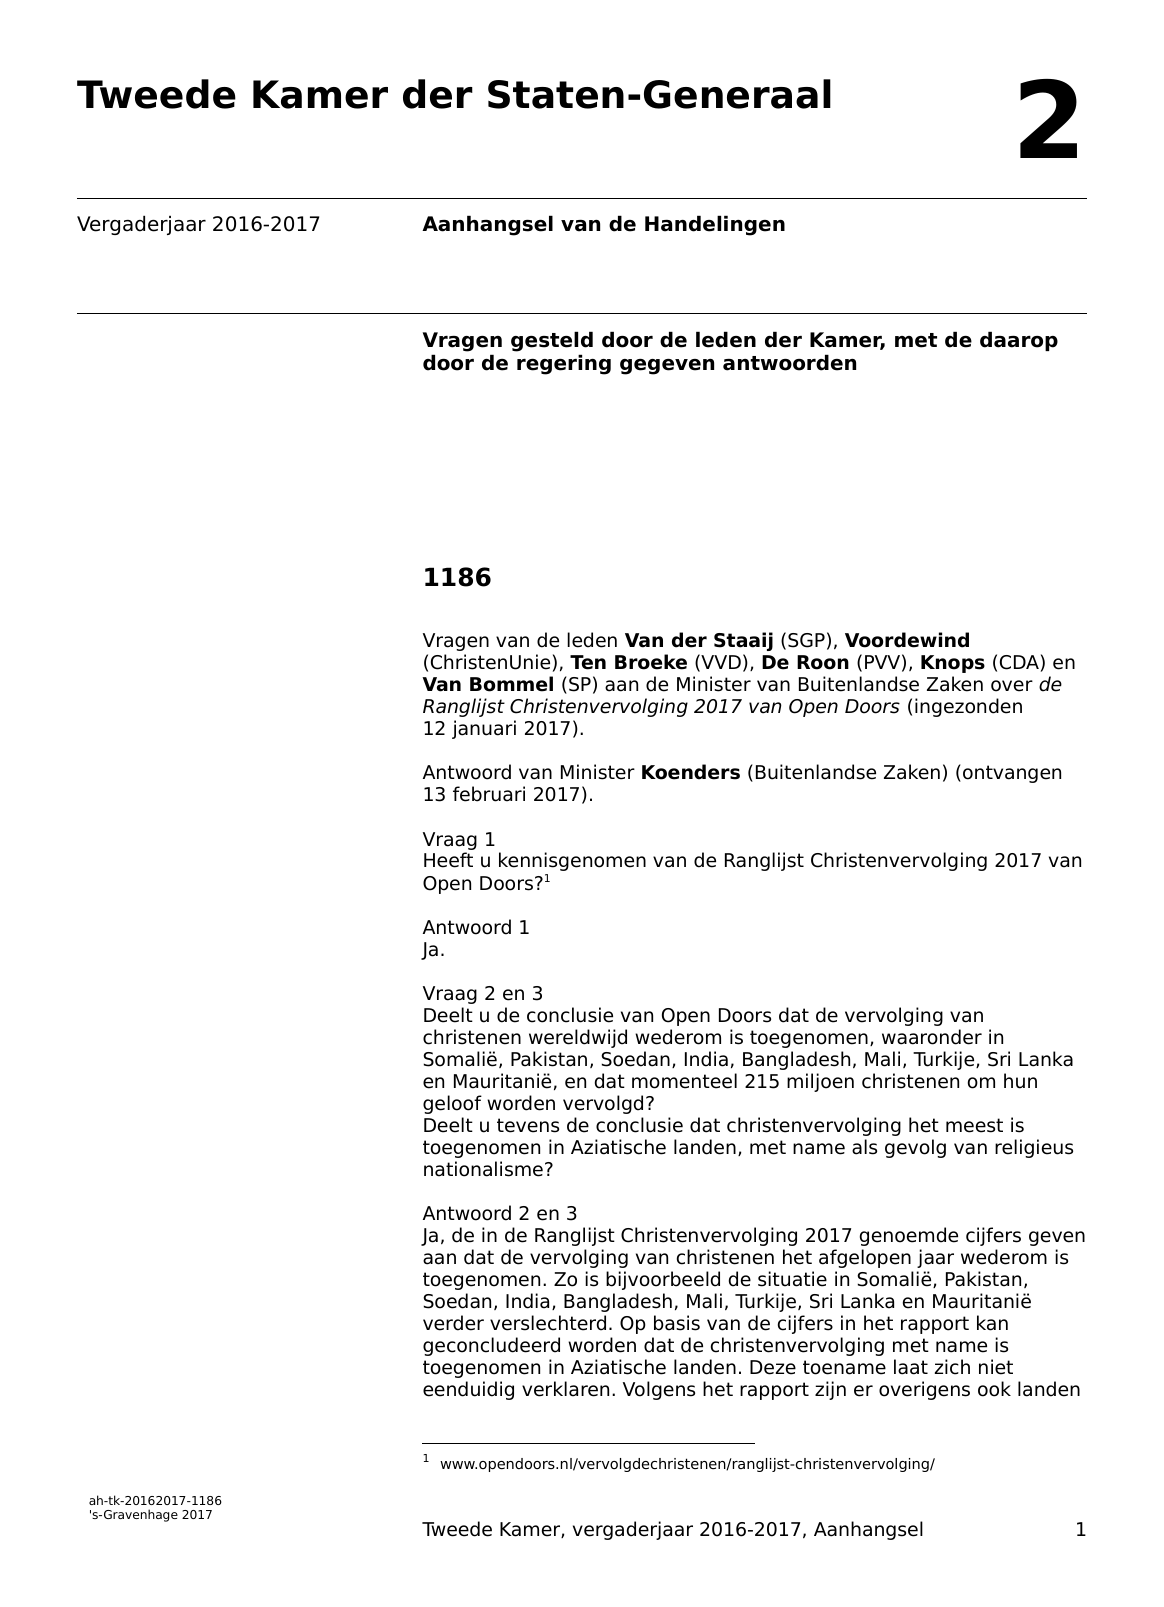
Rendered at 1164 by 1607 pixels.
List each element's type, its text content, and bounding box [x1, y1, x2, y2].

text Antwoord 1 [422, 917, 1087, 938]
text 's-Gravenhage 2017 [88, 1508, 323, 1522]
text Deelt u de conclusie van Open Doors dat de vervolging van christenen wereldwijd wederom is toegenomen, waaronder in Somalië, Pakistan, Soedan, India, Bangladesh, Mali, Turkije, Sri Lanka en Mauritanië, en dat momenteel 215 miljoen christenen om hun geloof worden vervolgd? [422, 1005, 1087, 1114]
text Vraag 2 en 3 [422, 983, 1087, 1005]
text Antwoord van Minister Koenders (Buitenlandse Zaken) (ontvangen 13 februari 2017). [422, 762, 1087, 806]
table_cell Vergaderjaar 2016-2017 [77, 199, 422, 313]
table_cell [77, 314, 422, 375]
text Ja, de in de Ranglijst Christenvervolging 2017 genoemde cijfers geven aan dat de vervolging van christenen het afgelopen jaar wederom is toegenomen. Zo is bijvoorbeeld de situatie in Somalië, Pakistan, Soedan, India, Bangladesh, Mali, Turkije, Sri Lanka en Mauritanië verder verslechterd. Op basis van de cijfers in het rapport kan geconcludeerd worden dat de christenvervolging met name is toegenomen in Aziatische landen. Deze toename laat zich niet eenduidig verklaren. Volgens het rapport zijn er overigens ook landen [422, 1225, 1087, 1401]
text Ja. [422, 938, 1087, 961]
table_header Tweede Kamer der Staten-Generaal [77, 59, 886, 198]
text Vraag 1 [422, 828, 1087, 850]
table_header 2 [886, 59, 1087, 198]
text ah-tk-20162017-1186 [88, 1494, 323, 1508]
table_cell Aanhangsel van de Handelingen [422, 199, 1087, 313]
text 1186 [422, 563, 1087, 592]
text Vragen van de leden Van der Staaij (SGP), Voordewind (ChristenUnie), Ten Broeke (VVD), De Roon (PVV), Knops (CDA) en Van Bommel (SP) aan de Minister van Buitenlandse Zaken over de Ranglijst Christenvervolging 2017 van Open Doors (ingezonden 12 januari 2017). [422, 630, 1087, 740]
text www.opendoors.nl/vervolgdechristenen/ranglijst-christenvervolging/ [422, 1452, 1087, 1474]
text Heeft u kennisgenomen van de Ranglijst Christenvervolging 2017 van Open Doors? [422, 850, 1087, 894]
text Deelt u tevens de conclusie dat christenvervolging het meest is toegenomen in Aziatische landen, met name als gevolg van religieus nationalisme? [422, 1114, 1087, 1181]
table_cell Vragen gesteld door de leden der Kamer, met de daarop door de regering gegeven antwoorden [422, 314, 1087, 375]
text Antwoord 2 en 3 [422, 1203, 1087, 1225]
